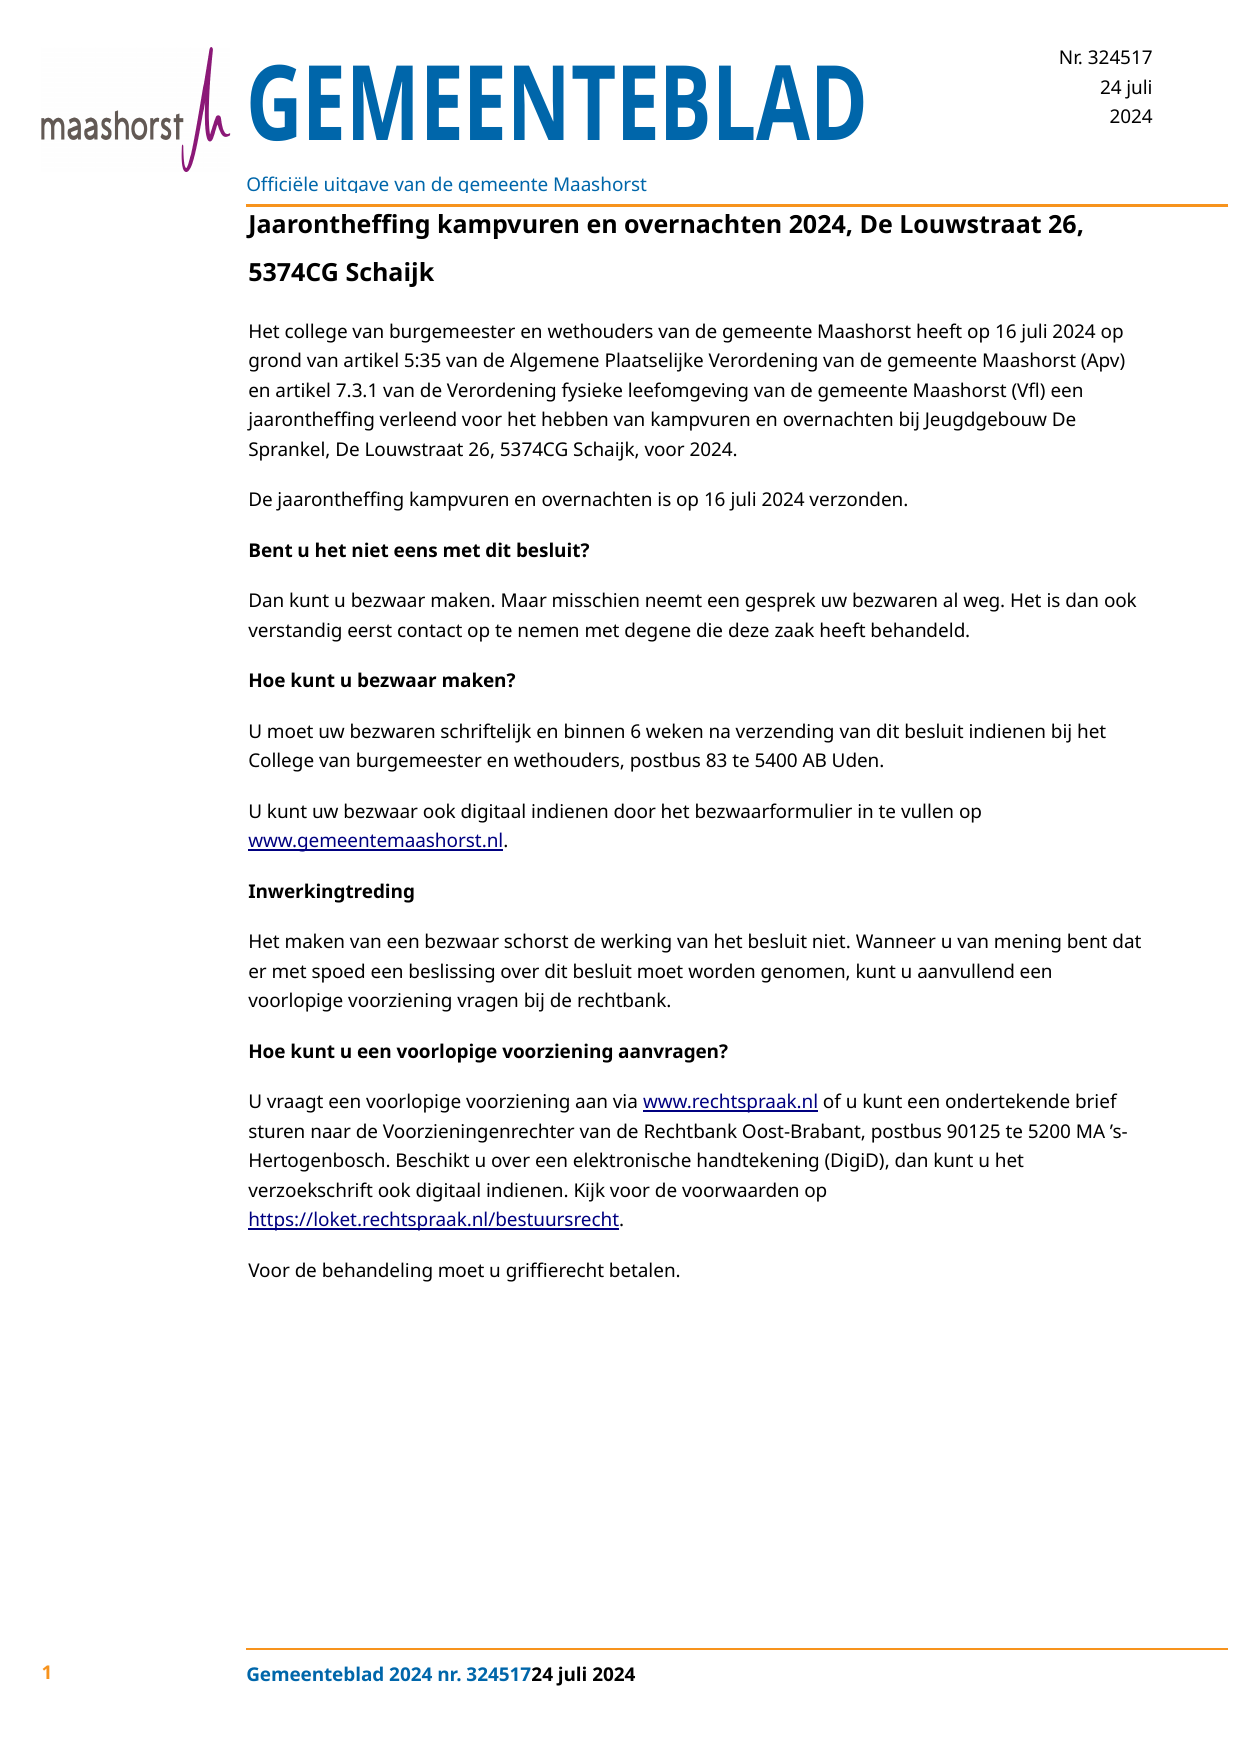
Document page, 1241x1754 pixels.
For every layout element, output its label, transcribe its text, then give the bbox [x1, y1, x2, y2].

text Hoe kunt u een voorlopige voorziening aanvragen? [248, 1038, 1152, 1064]
text U vraagt een voorlopige voorziening aan via www.rechtspraak.nl of u kunt een ondertekende brief sturen naar de Voorzieningenrechter van de Rechtbank Oost-Brabant, postbus 90125 te 5200 MA ’s-Hertogenbosch. Beschikt u over een elektronische handtekening (DigiD), dan kunt u het verzoekschrift ook digitaal indienen. Kijk voor de voorwaarden op https://loket.rechtspraak.nl/bestuursrecht. [248, 1088, 1152, 1232]
text Jaarontheffing kampvuren en overnachten 2024, De Louwstraat 26, 5374CG Schaijk [248, 207, 1152, 288]
text U kunt uw bezwaar ook digitaal indienen door het bezwaarformulier in te vullen op www.gemeentemaashorst.nl. [248, 798, 1152, 853]
text Inwerkingtreding [248, 878, 1152, 904]
text Het college van burgemeester en wethouders van de gemeente Maashorst heeft op 16 juli 2024 op grond van artikel 5:35 van de Algemene Plaatselijke Verordening van de gemeente Maashorst (Apv) en artikel 7.3.1 van de Verordening fysieke leefomgeving van de gemeente Maashorst (Vfl) een jaarontheffing verleend voor het hebben van kampvuren en overnachten bij Jeugdgebouw De Sprankel, De Louwstraat 26, 5374CG Schaijk, voor 2024. [248, 318, 1152, 462]
text U moet uw bezwaren schriftelijk en binnen 6 weken na verzending van dit besluit indienen bij het College van burgemeester en wethouders, postbus 83 te 5400 AB Uden. [248, 718, 1152, 773]
text Het maken van een bezwaar schorst de werking van het besluit niet. Wanneer u van mening bent dat er met spoed een beslissing over dit besluit moet worden genomen, kunt u aanvullend een voorlopige voorziening vragen bij de rechtbank. [248, 928, 1152, 1013]
picture [41, 47, 231, 172]
text Hoe kunt u bezwaar maken? [248, 667, 1152, 693]
text De jaarontheffing kampvuren en overnachten is op 16 juli 2024 verzonden. [248, 487, 1152, 512]
text Voor de behandeling moet u griffierecht betalen. [248, 1257, 1152, 1283]
text Bent u het niet eens met dit besluit? [248, 537, 1152, 563]
text Dan kunt u bezwaar maken. Maar misschien neemt een gesprek uw bezwaren al weg. Het is dan ook verstandig eerst contact op te nemen met degene die deze zaak heeft behandeld. [248, 587, 1152, 643]
